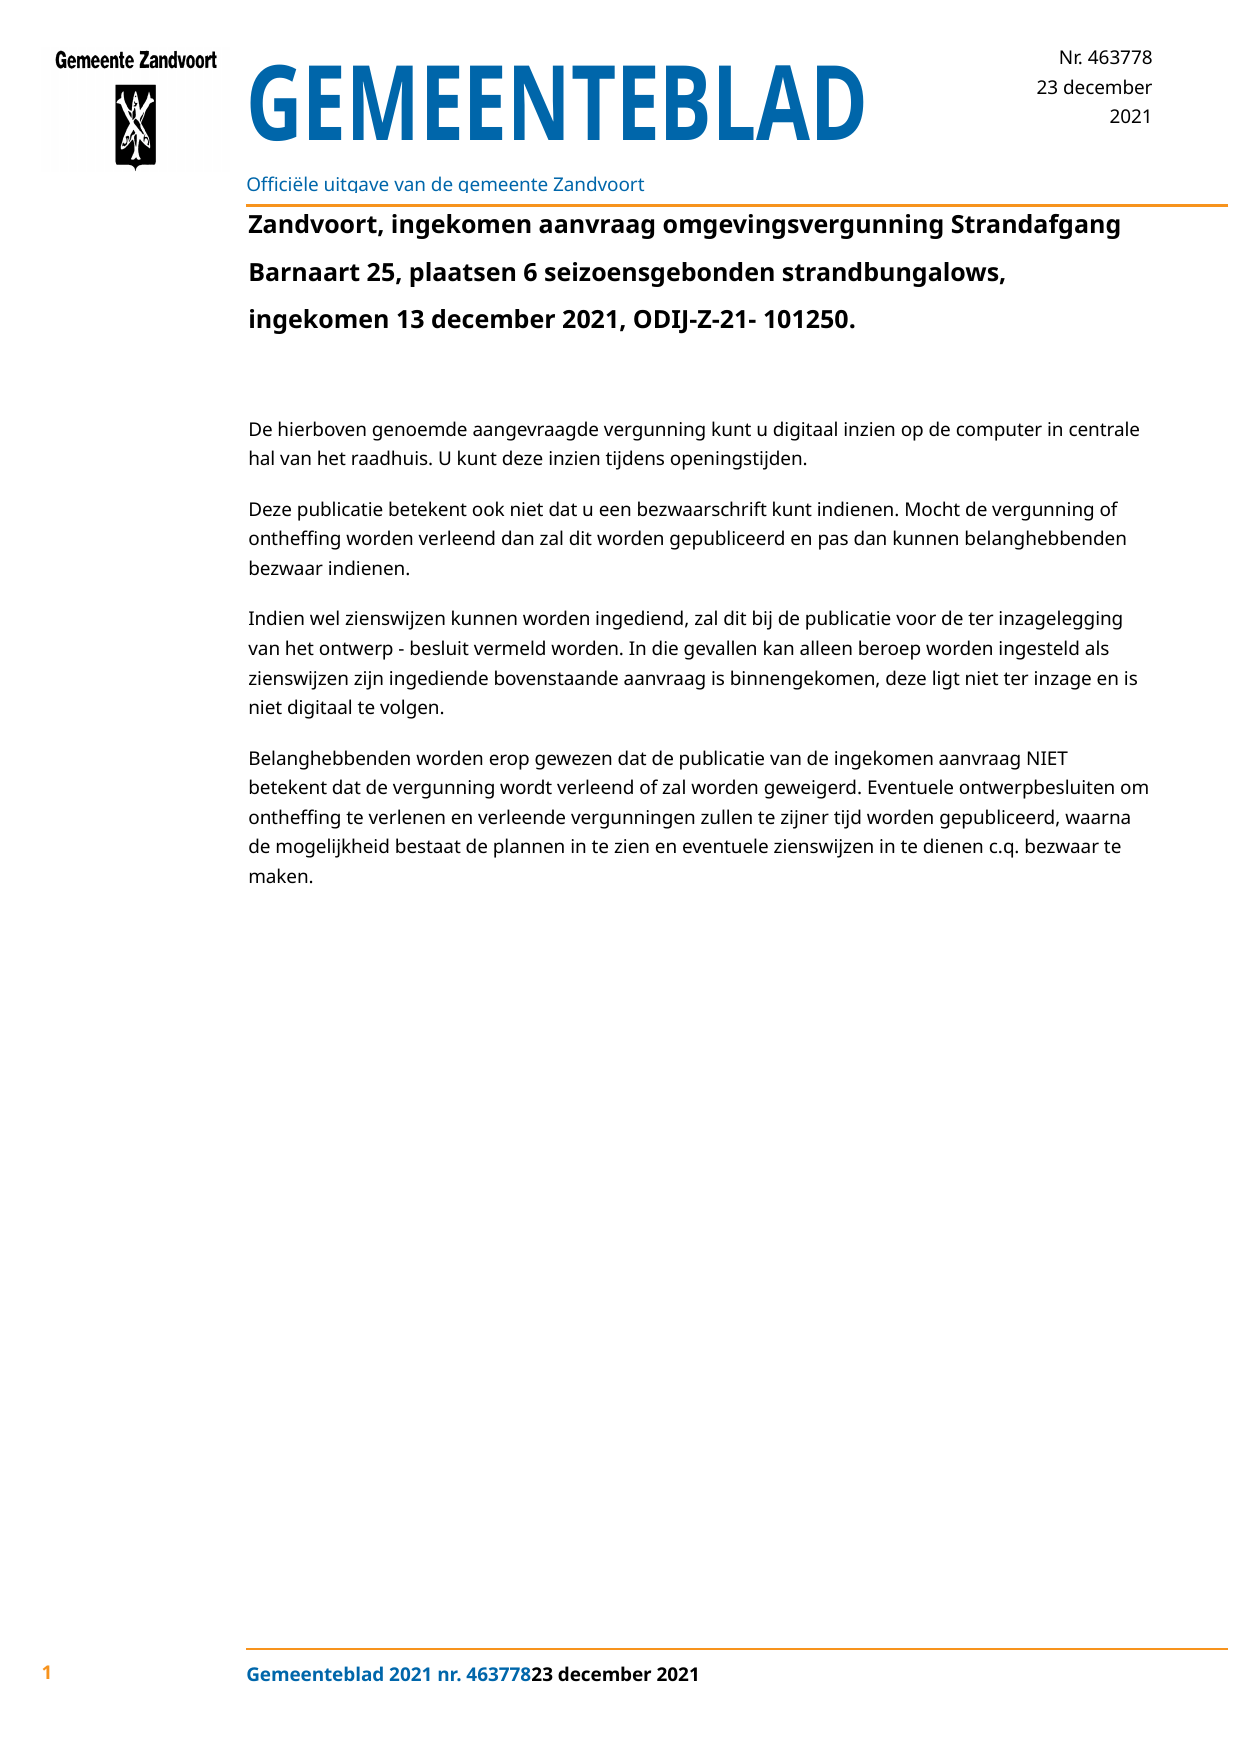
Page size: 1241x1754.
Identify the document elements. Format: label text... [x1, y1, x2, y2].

text Deze publicatie betekent ook niet dat u een bezwaarschrift kunt indienen. Mocht de vergunning of ontheffing worden verleend dan zal dit worden gepubliceerd en pas dan kunnen belanghebbenden bezwaar indienen. [248, 496, 1152, 581]
text Zandvoort, ingekomen aanvraag omgevingsvergunning Strandafgang Barnaart 25, plaatsen 6 seizoensgebonden strandbungalows, ingekomen 13 december 2021, ODIJ-Z-21- 101250. [248, 207, 1152, 336]
text Indien wel zienswijzen kunnen worden ingediend, zal dit bij de publicatie voor de ter inzagelegging van het ontwerp - besluit vermeld worden. In die gevallen kan alleen beroep worden ingesteld als zienswijzen zijn ingediende bovenstaande aanvraag is binnengekomen, deze ligt niet ter inzage en is niet digitaal te volgen. [248, 606, 1152, 720]
picture [41, 47, 231, 172]
text De hierboven genoemde aangevraagde vergunning kunt u digitaal inzien op de computer in centrale hal van het raadhuis. U kunt deze inzien tijdens openingstijden. [248, 416, 1152, 471]
text Belanghebbenden worden erop gewezen dat de publicatie van de ingekomen aanvraag NIET betekent dat de vergunning wordt verleend of zal worden geweigerd. Eventuele ontwerpbesluiten om ontheffing te verlenen en verleende vergunningen zullen te zijner tijd worden gepubliceerd, waarna de mogelijkheid bestaat de plannen in te zien en eventuele zienswijzen in te dienen c.q. bezwaar te maken. [248, 745, 1152, 889]
